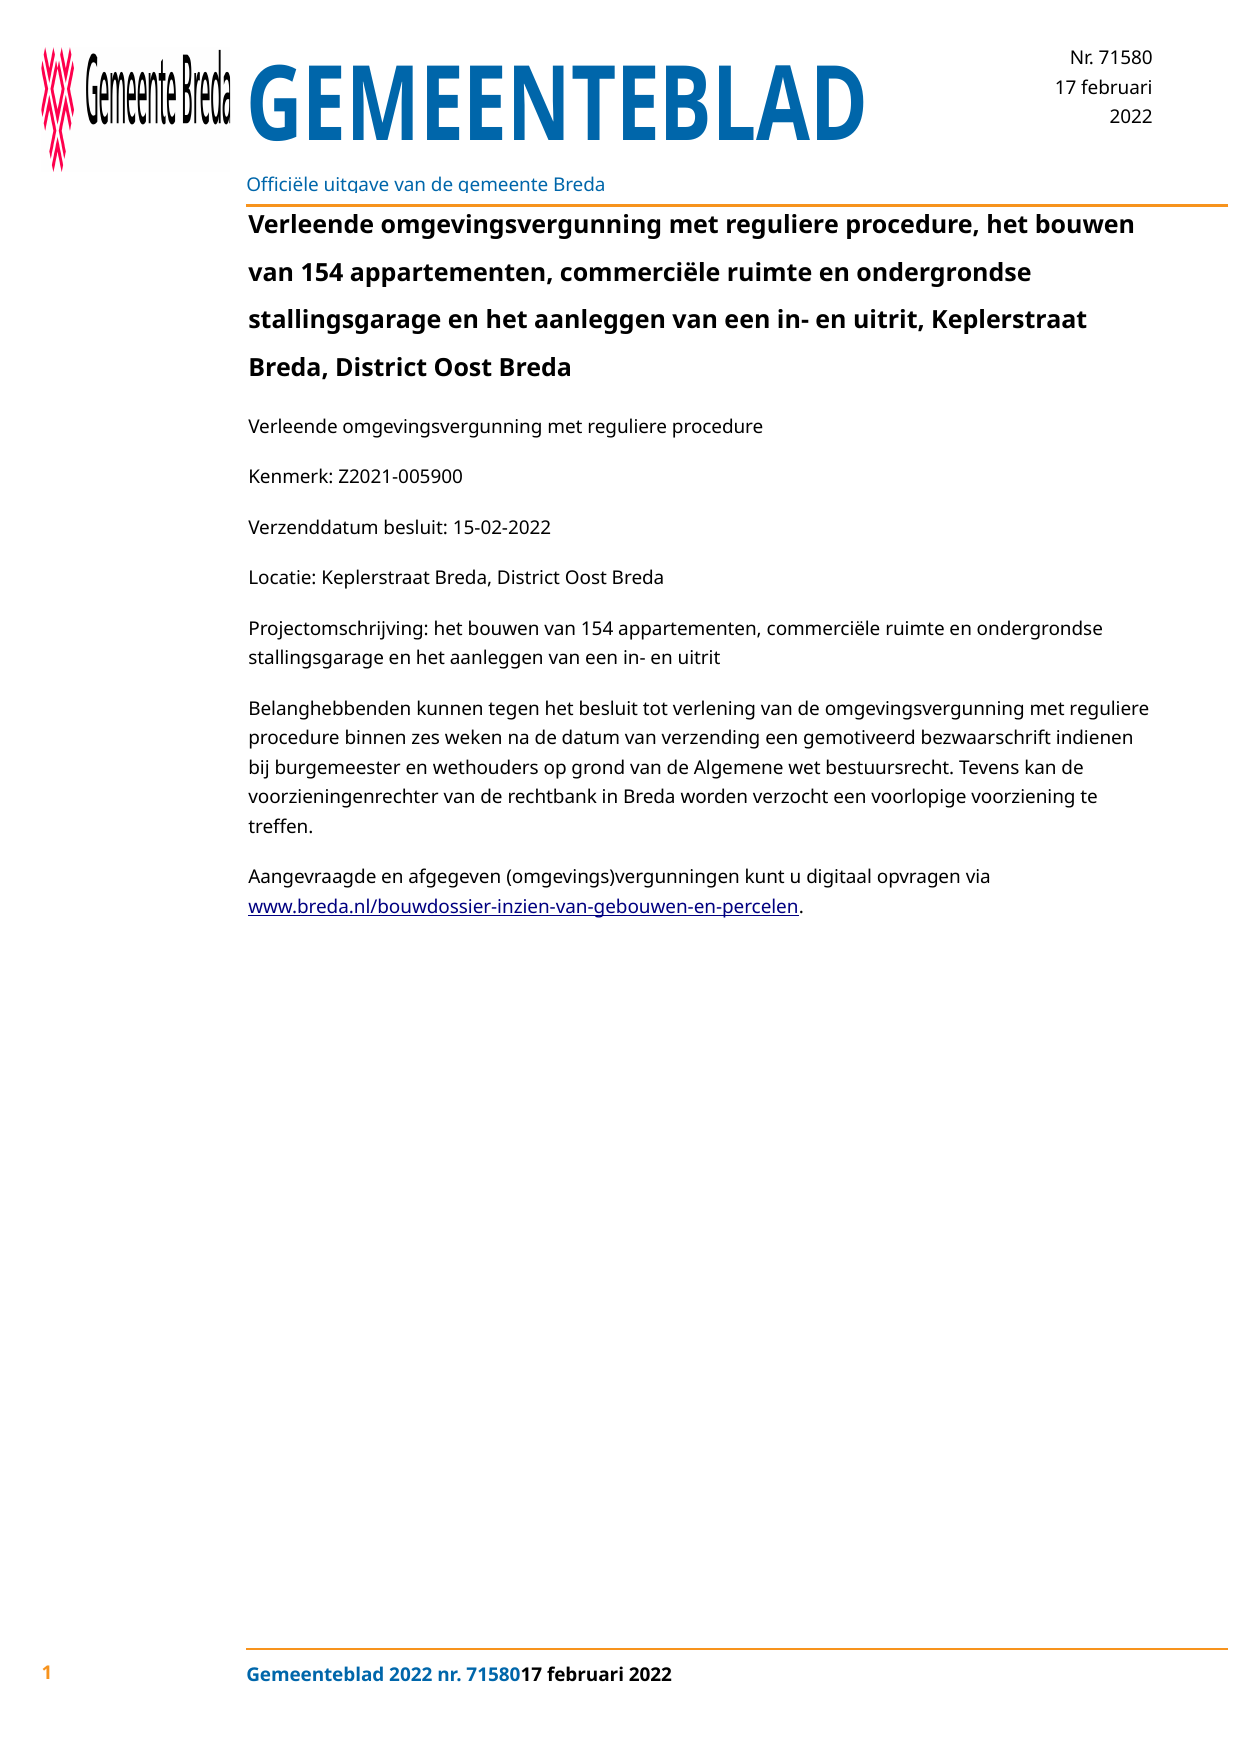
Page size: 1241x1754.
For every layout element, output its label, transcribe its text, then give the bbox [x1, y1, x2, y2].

text Verleende omgevingsvergunning met reguliere procedure, het bouwen van 154 appartementen, commerciële ruimte en ondergrondse stallingsgarage en het aanleggen van een in- en uitrit, Keplerstraat Breda, District Oost Breda [248, 207, 1152, 384]
text Locatie: Keplerstraat Breda, District Oost Breda [248, 564, 1152, 590]
text Projectomschrijving: het bouwen van 154 appartementen, commerciële ruimte en ondergrondse stallingsgarage en het aanleggen van een in- en uitrit [248, 615, 1152, 670]
text Aangevraagde en afgegeven (omgevings)vergunningen kunt u digitaal opvragen via www.breda.nl/bouwdossier-inzien-van-gebouwen-en-percelen. [248, 863, 1152, 919]
text Kenmerk: Z2021-005900 [248, 463, 1152, 489]
picture [41, 47, 231, 172]
text Verzenddatum besluit: 15-02-2022 [248, 514, 1152, 540]
text Verleende omgevingsvergunning met reguliere procedure [248, 413, 1152, 439]
text Belanghebbenden kunnen tegen het besluit tot verlening van de omgevingsvergunning met reguliere procedure binnen zes weken na de datum van verzending een gemotiveerd bezwaarschrift indienen bij burgemeester en wethouders op grond van de Algemene wet bestuursrecht. Tevens kan de voorzieningenrechter van de rechtbank in Breda worden verzocht een voorlopige voorziening te treffen. [248, 695, 1152, 839]
